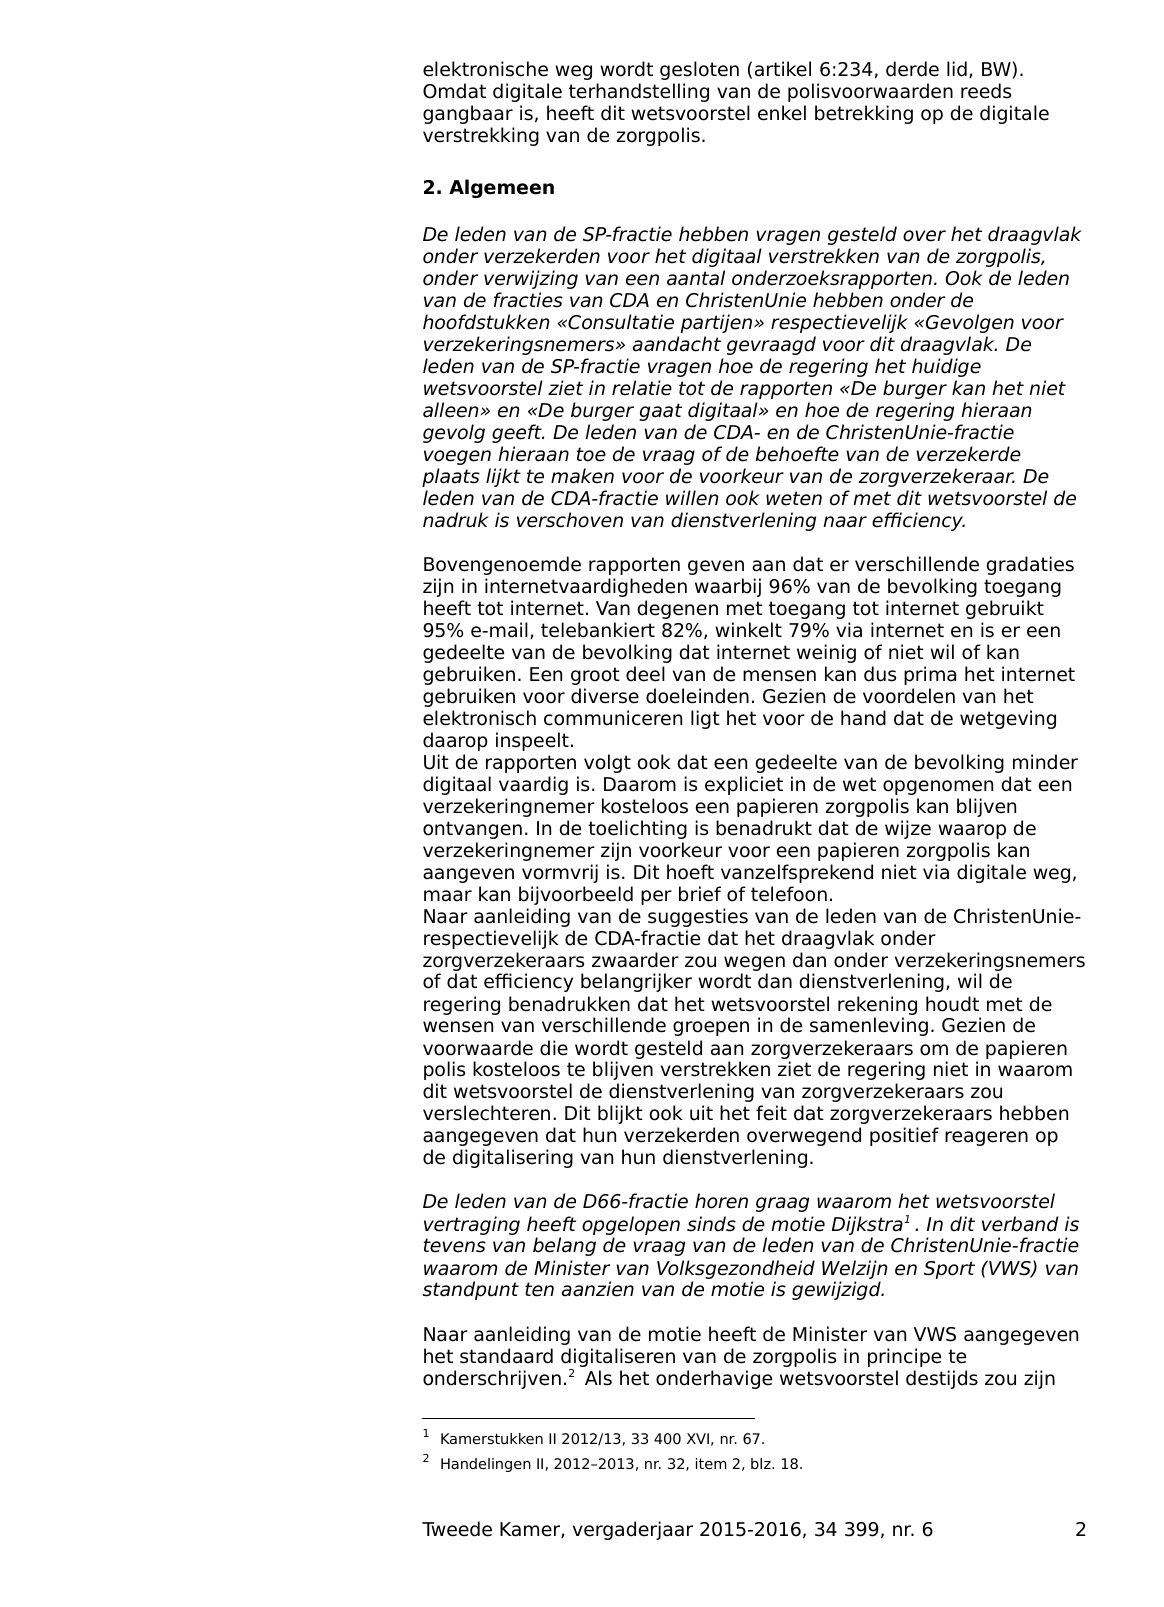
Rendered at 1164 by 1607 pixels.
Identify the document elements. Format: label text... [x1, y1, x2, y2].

subtitle 2. Algemeen [422, 177, 1087, 199]
text De leden van de SP-fractie hebben vragen gesteld over het draagvlak onder verzekerden voor het digitaal verstrekken van de zorgpolis, onder verwijzing van een aantal onderzoeksrapporten. Ook de leden van de fracties van CDA en ChristenUnie hebben onder de hoofdstukken «Consultatie partijen» respectievelijk «Gevolgen voor verzekeringsnemers» aandacht gevraagd voor dit draagvlak. De leden van de SP-fractie vragen hoe de regering het huidige wetsvoorstel ziet in relatie tot de rapporten «De burger kan het niet alleen» en «De burger gaat digitaal» en hoe de regering hieraan gevolg geeft. De leden van de CDA- en de ChristenUnie-fractie voegen hieraan toe de vraag of de behoefte van de verzekerde plaats lijkt te maken voor de voorkeur van de zorgverzekeraar. De leden van de CDA-fractie willen ook weten of met dit wetsvoorstel de nadruk is verschoven van dienstverlening naar efficiency. [422, 224, 1087, 532]
text Kamerstukken II 2012/13, 33 400 XVI, nr. 67. [422, 1427, 1087, 1449]
text Naar aanleiding van de suggesties van de leden van de ChristenUnie- respectievelijk de CDA-fractie dat het draagvlak onder zorgverzekeraars zwaarder zou wegen dan onder verzekeringsnemers of dat efficiency belangrijker wordt dan dienstverlening, wil de regering benadrukken dat het wetsvoorstel rekening houdt met de wensen van verschillende groepen in de samenleving. Gezien de voorwaarde die wordt gesteld aan zorgverzekeraars om de papieren polis kosteloos te blijven verstrekken ziet de regering niet in waarom dit wetsvoorstel de dienstverlening van zorgverzekeraars zou verslechteren. Dit blijkt ook uit het feit dat zorgverzekeraars hebben aangegeven dat hun verzekerden overwegend positief reageren op de digitalisering van hun dienstverlening. [422, 906, 1087, 1169]
text Naar aanleiding van de motie heeft de Minister van VWS aangegeven het standaard digitaliseren van de zorgpolis in principe te onderschrijven. Als het onderhavige wetsvoorstel destijds zou zijn [422, 1323, 1087, 1389]
text Bovengenoemde rapporten geven aan dat er verschillende gradaties zijn in internetvaardigheden waarbij 96% van de bevolking toegang heeft tot internet. Van degenen met toegang tot internet gebruikt 95% e-mail, telebankiert 82%, winkelt 79% via internet en is er een gedeelte van de bevolking dat internet weinig of niet wil of kan gebruiken. Een groot deel van de mensen kan dus prima het internet gebruiken voor diverse doeleinden. Gezien de voordelen van het elektronisch communiceren ligt het voor de hand dat de wetgeving daarop inspeelt. [422, 554, 1087, 752]
text Handelingen II, 2012–2013, nr. 32, item 2, blz. 18. [422, 1452, 1087, 1474]
text De leden van de D66-fractie horen graag waarom het wetsvoorstel vertraging heeft opgelopen sinds de motie Dijkstra. In dit verband is tevens van belang de vraag van de leden van de ChristenUnie-fractie waarom de Minister van Volksgezondheid Welzijn en Sport (VWS) van standpunt ten aanzien van de motie is gewijzigd. [422, 1191, 1087, 1301]
text elektronische weg wordt gesloten (artikel 6:234, derde lid, BW). Omdat digitale terhandstelling van de polisvoorwaarden reeds gangbaar is, heeft dit wetsvoorstel enkel betrekking op de digitale verstrekking van de zorgpolis. [422, 59, 1087, 147]
text Uit de rapporten volgt ook dat een gedeelte van de bevolking minder digitaal vaardig is. Daarom is expliciet in de wet opgenomen dat een verzekeringnemer kosteloos een papieren zorgpolis kan blijven ontvangen. In de toelichting is benadrukt dat de wijze waarop de verzekeringnemer zijn voorkeur voor een papieren zorgpolis kan aangeven vormvrij is. Dit hoeft vanzelfsprekend niet via digitale weg, maar kan bijvoorbeeld per brief of telefoon. [422, 752, 1087, 906]
